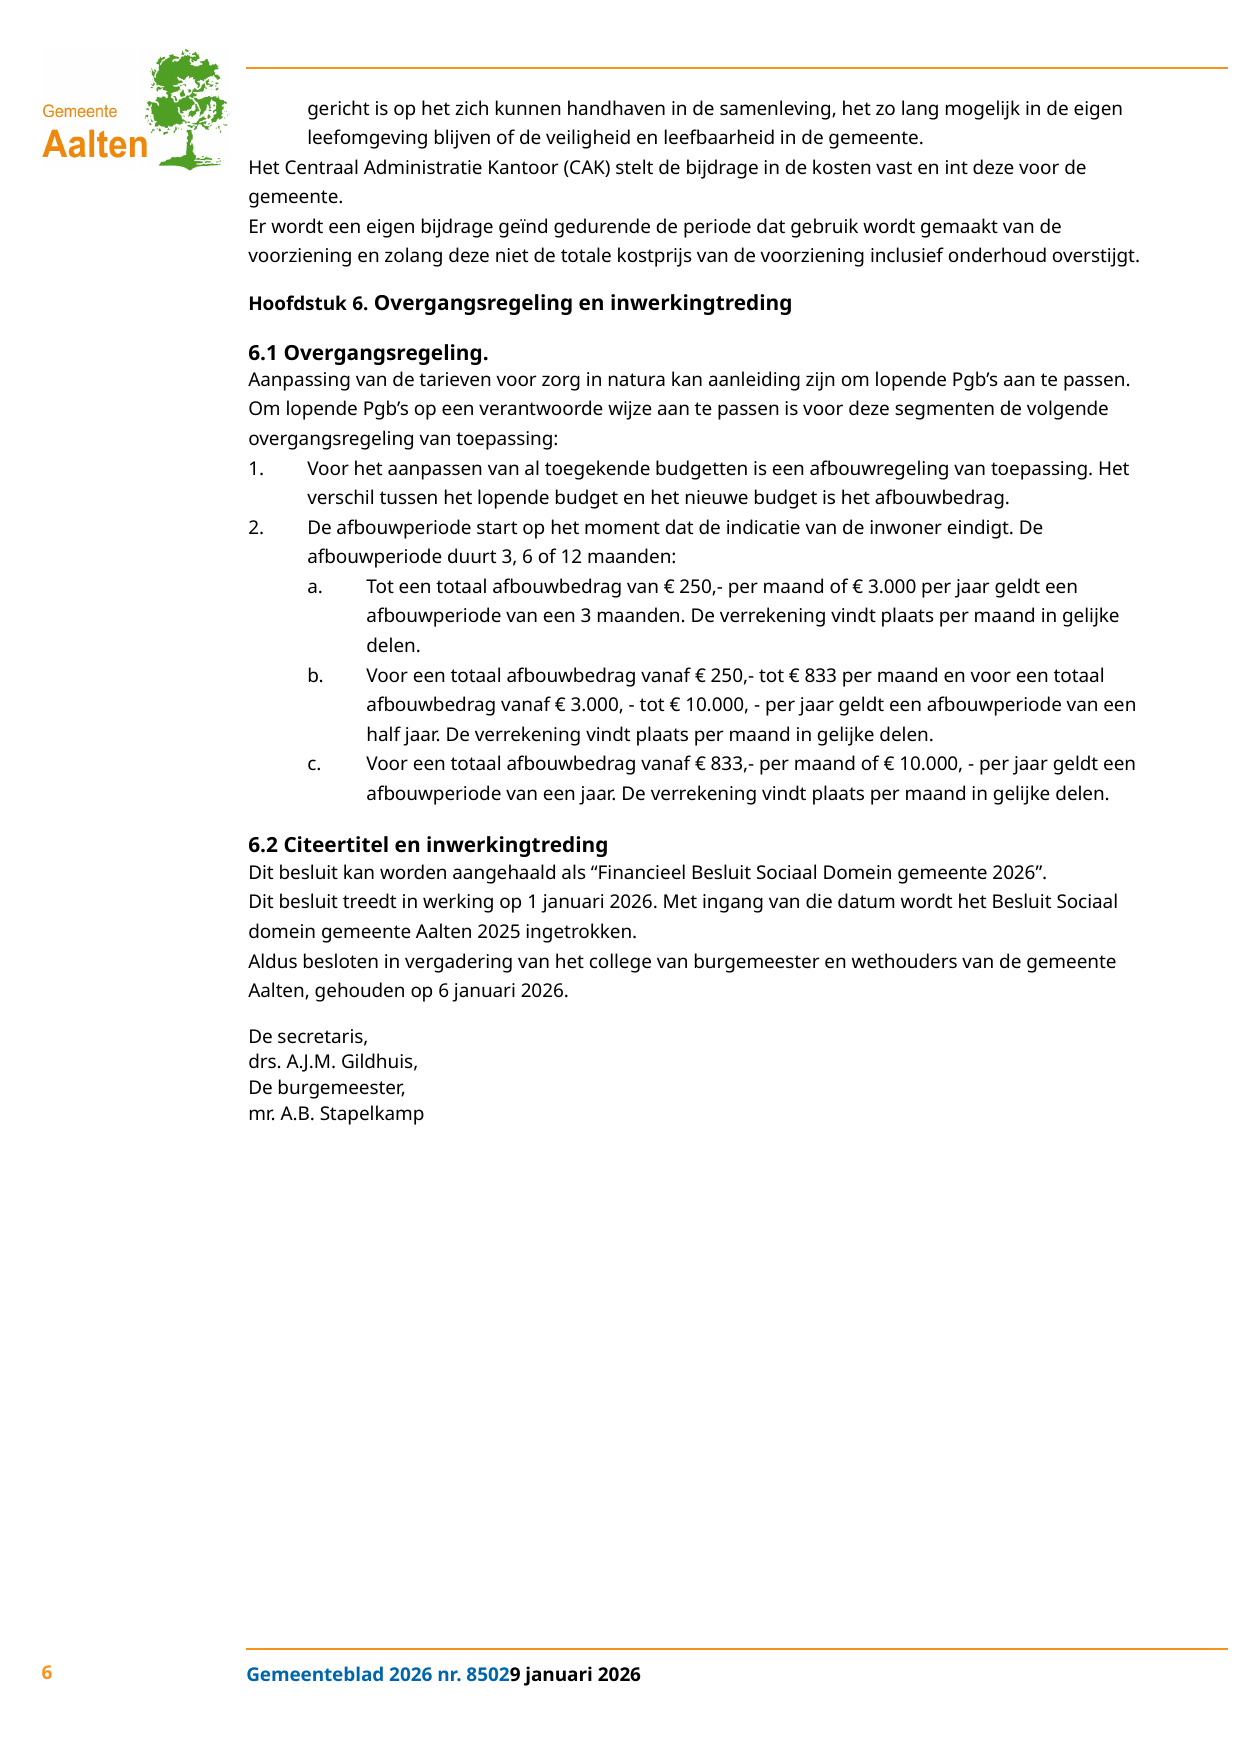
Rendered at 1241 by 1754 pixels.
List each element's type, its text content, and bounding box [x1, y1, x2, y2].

text Dit besluit treedt in werking op 1 januari 2026. Met ingang van die datum wordt het Besluit Sociaal domein gemeente Aalten 2025 ingetrokken. [248, 889, 1152, 944]
text 6.2 Citeertitel en inwerkingtreding [248, 831, 1152, 859]
list gericht is op het zich kunnen handhaven in de samenleving, het zo lang mogelijk in de eigen leefomgeving blijven of de veiligheid en leefbaarheid in de gemeente. [248, 95, 1152, 150]
list Voor een totaal afbouwbedrag vanaf € 833,- per maand of € 10.000, - per jaar geldt een afbouwperiode van een jaar. De verrekening vindt plaats per maand in gelijke delen. [307, 751, 1152, 806]
list Tot een totaal afbouwbedrag van € 250,- per maand of € 3.000 per jaar geldt een afbouwperiode van een 3 maanden. De verrekening vindt plaats per maand in gelijke delen. [307, 573, 1152, 658]
text Hoofdstuk 6. Overgangsregeling en inwerkingtreding [248, 288, 1152, 317]
text De burgemeester, [248, 1074, 1152, 1100]
list De afbouwperiode start op het moment dat de indicatie van de inwoner eindigt. De afbouwperiode duurt 3, 6 of 12 maanden: [248, 514, 1152, 569]
text Aldus besloten in vergadering van het college van burgemeester en wethouders van de gemeente Aalten, gehouden op 6 januari 2026. [248, 948, 1152, 1003]
text 6.1 Overgangsregeling. [248, 338, 1152, 366]
text drs. A.J.M. Gildhuis, [248, 1049, 1152, 1074]
text Het Centraal Administratie Kantoor (CAK) stelt de bijdrage in de kosten vast en int deze voor de gemeente. [248, 154, 1152, 209]
list Voor een totaal afbouwbedrag vanaf € 250,- tot € 833 per maand en voor een totaal afbouwbedrag vanaf € 3.000, - tot € 10.000, - per jaar geldt een afbouwperiode van een half jaar. De verrekening vindt plaats per maand in gelijke delen. [307, 662, 1152, 747]
text Dit besluit kan worden aangehaald als “Financieel Besluit Sociaal Domein gemeente 2026”. [248, 859, 1152, 885]
text Aanpassing van de tarieven voor zorg in natura kan aanleiding zijn om lopende Pgb’s aan te passen. Om lopende Pgb’s op een verantwoorde wijze aan te passen is voor deze segmenten de volgende overgangsregeling van toepassing: [248, 366, 1152, 451]
text mr. A.B. Stapelkamp [248, 1100, 1152, 1126]
text De secretaris, [248, 1023, 1152, 1049]
picture [41, 47, 231, 172]
list Voor het aanpassen van al toegekende budgetten is een afbouwregeling van toepassing. Het verschil tussen het lopende budget en het nieuwe budget is het afbouwbedrag. [248, 455, 1152, 510]
text Er wordt een eigen bijdrage geïnd gedurende de periode dat gebruik wordt gemaakt van de voorziening en zolang deze niet de totale kostprijs van de voorziening inclusief onderhoud overstijgt. [248, 213, 1152, 268]
